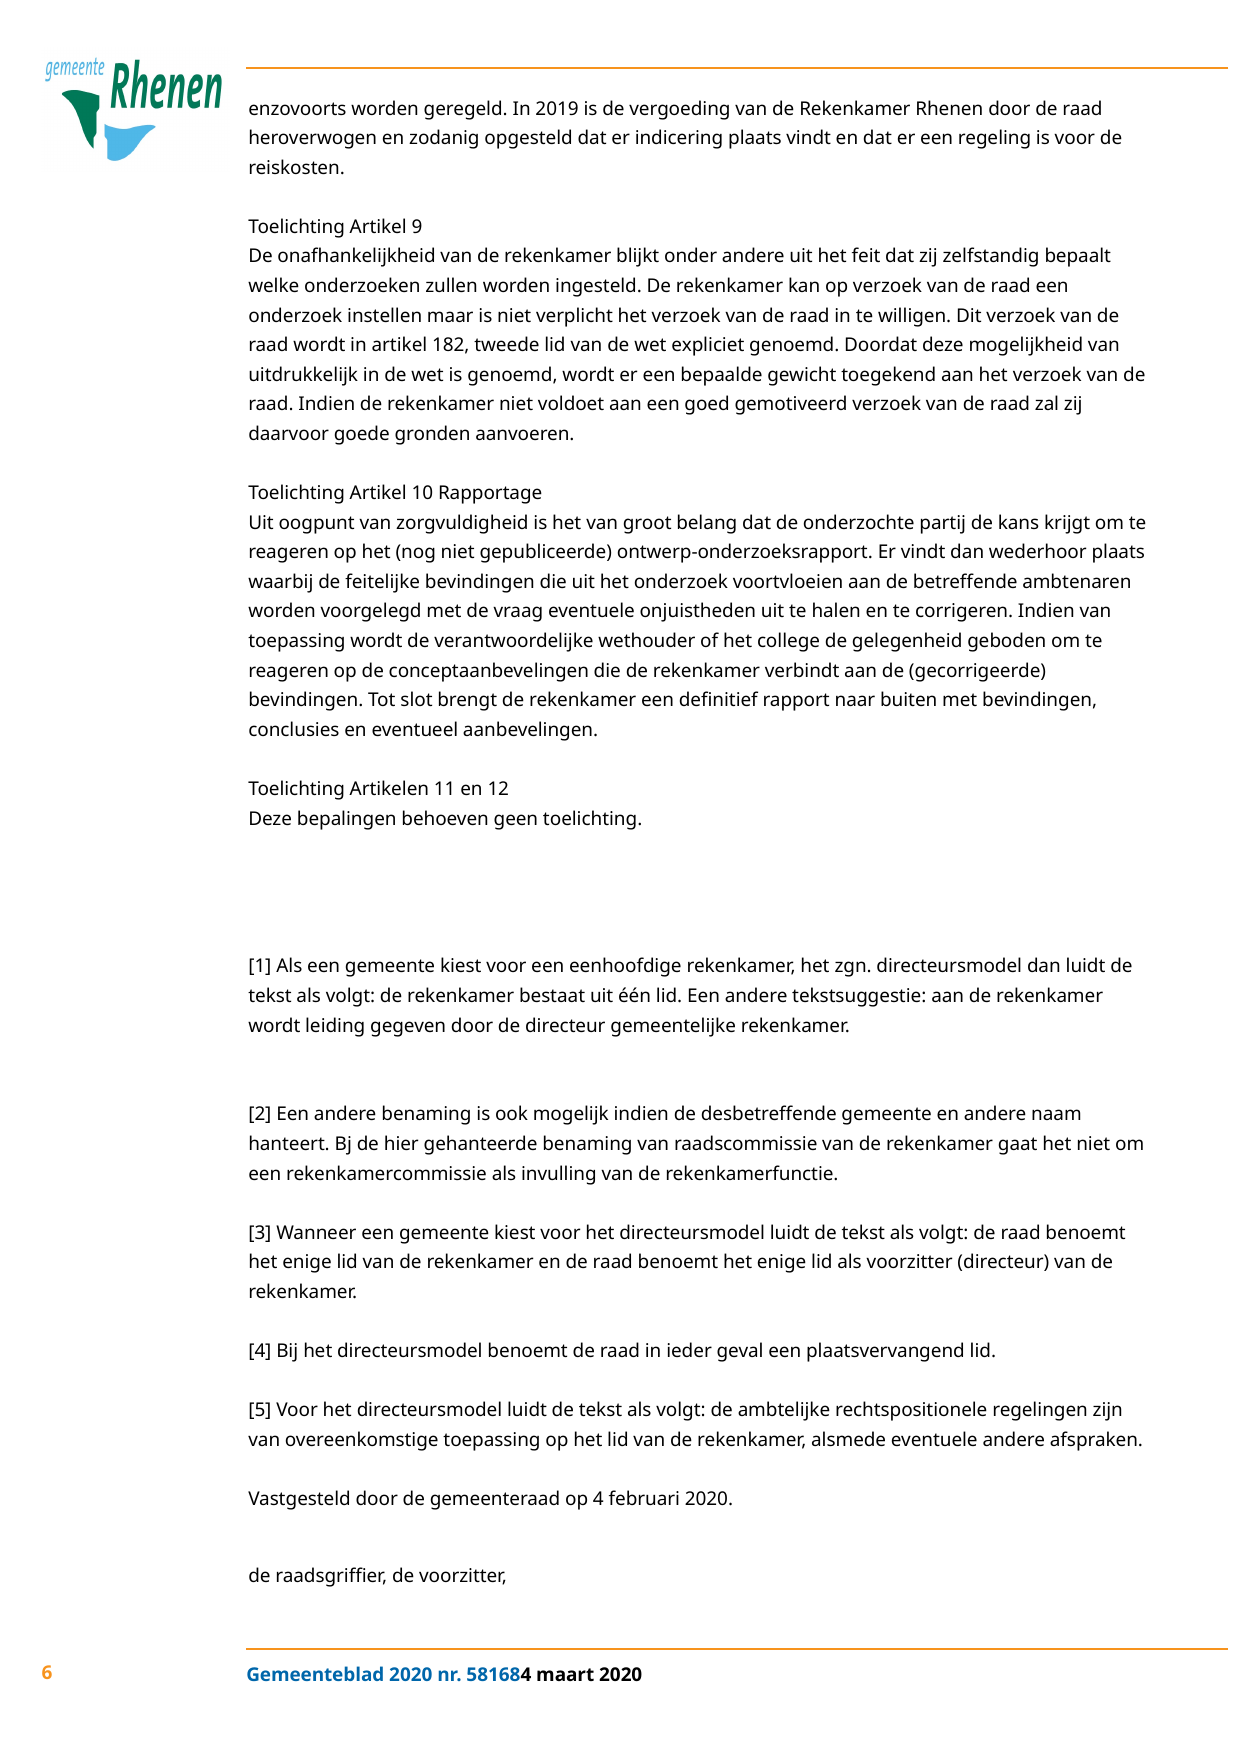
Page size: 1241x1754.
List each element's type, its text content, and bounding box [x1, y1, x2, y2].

text [2] Een andere benaming is ook mogelijk indien de desbetreffende gemeente en andere naam hanteert. Bj de hier gehanteerde benaming van raadscommissie van de rekenkamer gaat het niet om een rekenkamercommissie als invulling van de rekenkamerfunctie. [248, 1101, 1152, 1186]
text Vastgesteld door de gemeenteraad op 4 februari 2020. [248, 1485, 1152, 1511]
text De onafhankelijkheid van de rekenkamer blijkt onder andere uit het feit dat zij zelfstandig bepaalt welke onderzoeken zullen worden ingesteld. De rekenkamer kan op verzoek van de raad een onderzoek instellen maar is niet verplicht het verzoek van de raad in te willigen. Dit verzoek van de raad wordt in artikel 182, tweede lid van de wet expliciet genoemd. Doordat deze mogelijkheid van uitdrukkelijk in de wet is genoemd, wordt er een bepaalde gewicht toegekend aan het verzoek van de raad. Indien de rekenkamer niet voldoet aan een goed gemotiveerd verzoek van de raad zal zij daarvoor goede gronden aanvoeren. [248, 243, 1152, 446]
text de raadsgriffier, de voorzitter, [248, 1562, 1152, 1588]
text Toelichting Artikel 9 [248, 213, 1152, 239]
text [5] Voor het directeursmodel luidt de tekst als volgt: de ambtelijke rechtspositionele regelingen zijn van overeenkomstige toepassing op het lid van de rekenkamer, alsmede eventuele andere afspraken. [248, 1396, 1152, 1452]
text [3] Wanneer een gemeente kiest voor het directeursmodel luidt de tekst als volgt: de raad benoemt het enige lid van de rekenkamer en de raad benoemt het enige lid als voorzitter (directeur) van de rekenkamer. [248, 1219, 1152, 1304]
text Toelichting Artikelen 11 en 12 [248, 775, 1152, 801]
text Uit oogpunt van zorgvuldigheid is het van groot belang dat de onderzochte partij de kans krijgt om te reageren op het (nog niet gepubliceerde) ontwerp-onderzoeksrapport. Er vindt dan wederhoor plaats waarbij de feitelijke bevindingen die uit het onderzoek voortvloeien aan de betreffende ambtenaren worden voorgelegd met de vraag eventuele onjuistheden uit te halen en te corrigeren. Indien van toepassing wordt de verantwoordelijke wethouder of het college de gelegenheid geboden om te reageren op de conceptaanbevelingen die de rekenkamer verbindt aan de (gecorrigeerde) bevindingen. Tot slot brengt de rekenkamer een definitief rapport naar buiten met bevindingen, conclusies en eventueel aanbevelingen. [248, 509, 1152, 742]
text [4] Bij het directeursmodel benoemt de raad in ieder geval een plaatsvervangend lid. [248, 1337, 1152, 1363]
picture [41, 47, 231, 172]
text enzovoorts worden geregeld. In 2019 is de vergoeding van de Rekenkamer Rhenen door de raad heroverwogen en zodanig opgesteld dat er indicering plaats vindt en dat er een regeling is voor de reiskosten. [248, 95, 1152, 180]
text Toelichting Artikel 10 Rapportage [248, 479, 1152, 505]
text Deze bepalingen behoeven geen toelichting. [248, 805, 1152, 831]
text [1] Als een gemeente kiest voor een eenhoofdige rekenkamer, het zgn. directeursmodel dan luidt de tekst als volgt: de rekenkamer bestaat uit één lid. Een andere tekstsuggestie: aan de rekenkamer wordt leiding gegeven door de directeur gemeentelijke rekenkamer. [248, 953, 1152, 1038]
